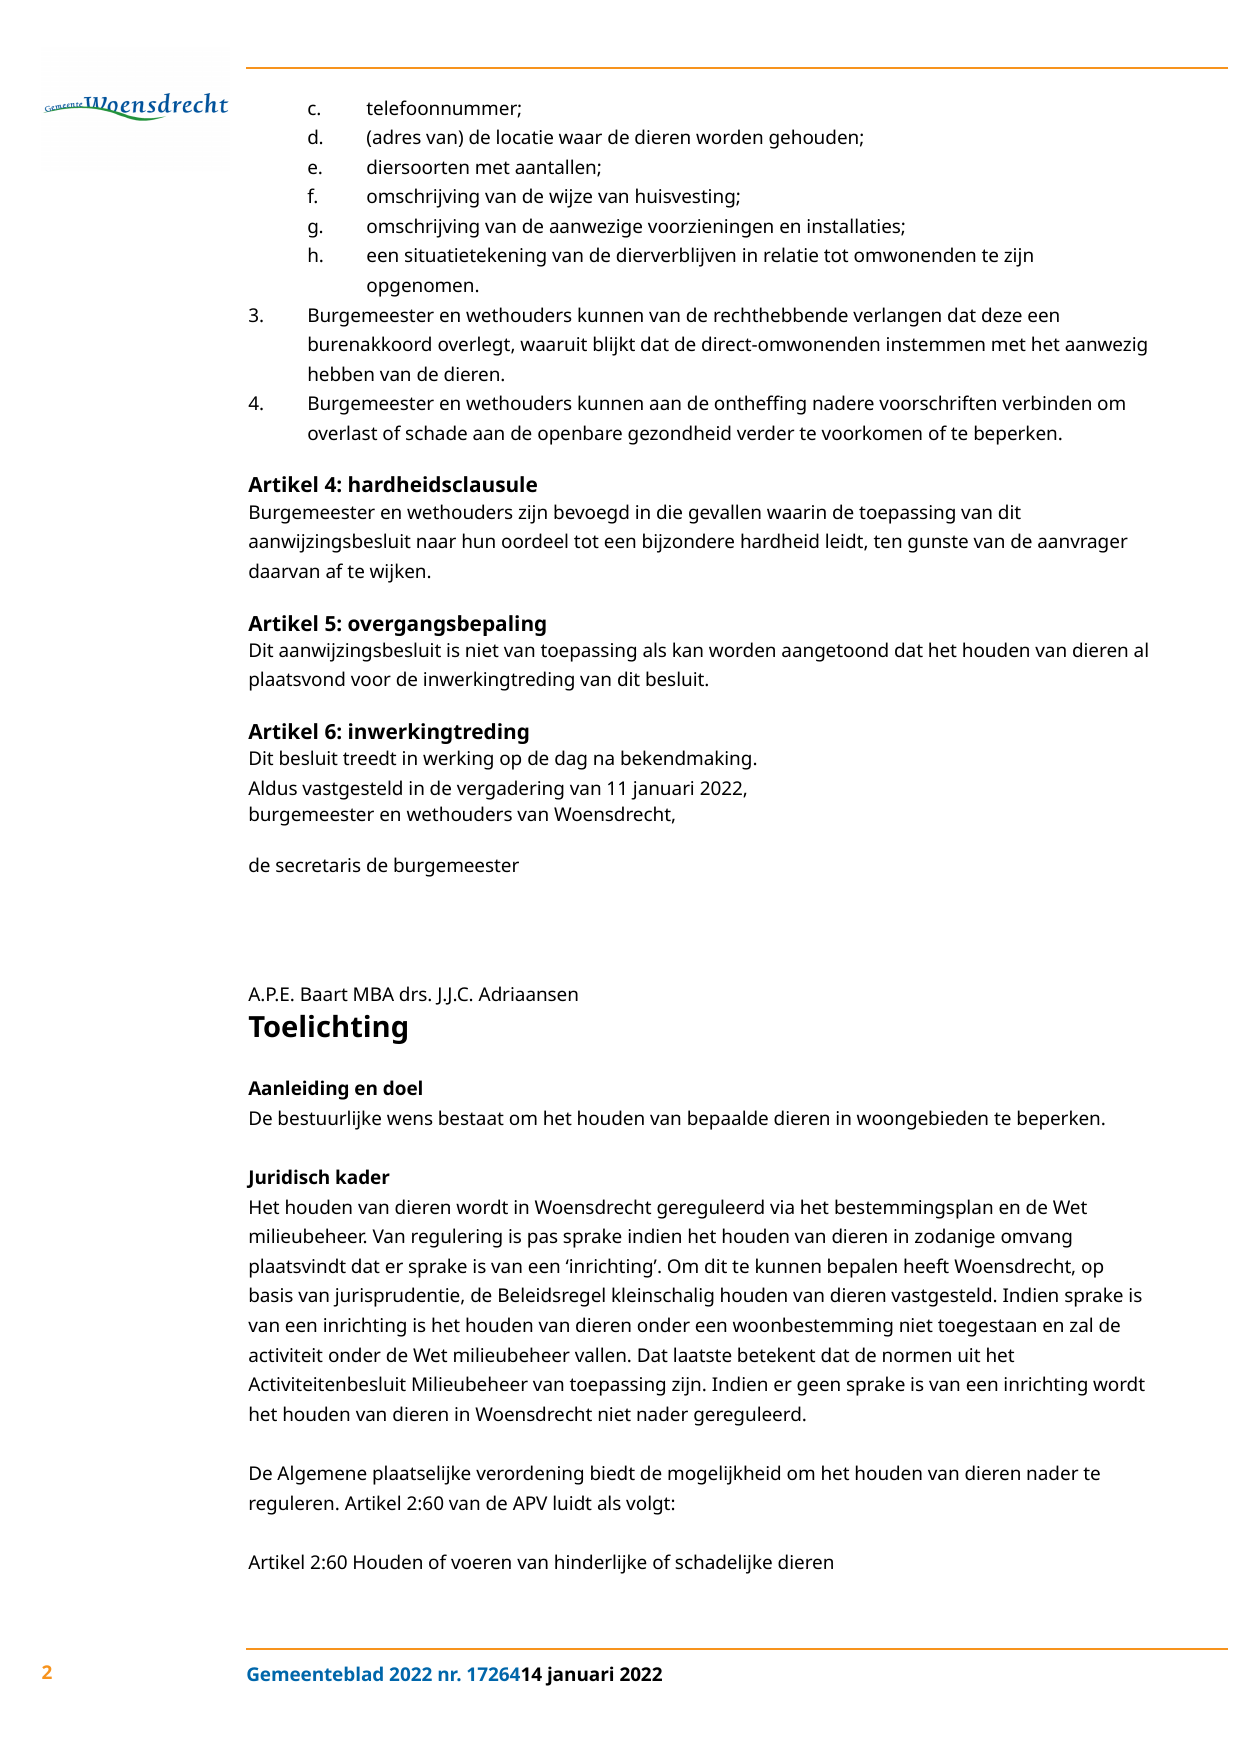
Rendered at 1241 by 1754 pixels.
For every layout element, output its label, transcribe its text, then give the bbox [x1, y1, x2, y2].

text Het houden van dieren wordt in Woensdrecht gereguleerd via het bestemmingsplan en de Wet milieubeheer. Van regulering is pas sprake indien het houden van dieren in zodanige omvang plaatsvindt dat er sprake is van een ‘inrichting’. Om dit te kunnen bepalen heeft Woensdrecht, op basis van jurisprudentie, de Beleidsregel kleinschalig houden van dieren vastgesteld. Indien sprake is van een inrichting is het houden van dieren onder een woonbestemming niet toegestaan en zal de activiteit onder de Wet milieubeheer vallen. Dat laatste betekent dat de normen uit het Activiteitenbesluit Milieubeheer van toepassing zijn. Indien er geen sprake is van een inrichting wordt het houden van dieren in Woensdrecht niet nader gereguleerd. [248, 1194, 1152, 1427]
list omschrijving van de aanwezige voorzieningen en installaties; [307, 213, 1152, 239]
text Juridisch kader [248, 1164, 1152, 1190]
text A.P.E. Baart MBA drs. J.J.C. Adriaansen [248, 981, 1152, 1007]
list telefoonnummer; [307, 95, 1152, 121]
text burgemeester en wethouders van Woensdrecht, [248, 801, 1152, 827]
text Aanleiding en doel [248, 1076, 1152, 1101]
text Burgemeester en wethouders zijn bevoegd in die gevallen waarin de toepassing van dit aanwijzingsbesluit naar hun oordeel tot een bijzondere hardheid leidt, ten gunste van de aanvrager daarvan af te wijken. [248, 499, 1152, 584]
list omschrijving van de wijze van huisvesting; [307, 183, 1152, 209]
list Burgemeester en wethouders kunnen van de rechthebbende verlangen dat deze een burenakkoord overlegt, waaruit blijkt dat de direct-omwonenden instemmen met het aanwezig hebben van de dieren. [248, 302, 1152, 387]
list een situatietekening van de dierverblijven in relatie tot omwonenden te zijn opgenomen. [307, 243, 1152, 298]
list (adres van) de locatie waar de dieren worden gehouden; [307, 124, 1152, 150]
text Aldus vastgesteld in de vergadering van 11 januari 2022, [248, 775, 1152, 801]
text Toelichting [248, 1007, 1152, 1046]
text de secretaris de burgemeester [248, 852, 1152, 878]
text Artikel 5: overgangsbepaling [248, 609, 1152, 637]
text Artikel 2:60 Houden of voeren van hinderlijke of schadelijke dieren [248, 1549, 1152, 1574]
text Dit aanwijzingsbesluit is niet van toepassing als kan worden aangetoond dat het houden van dieren al plaatsvond voor de inwerkingtreding van dit besluit. [248, 637, 1152, 692]
text De Algemene plaatselijke verordening biedt de mogelijkheid om het houden van dieren nader te reguleren. Artikel 2:60 van de APV luidt als volgt: [248, 1460, 1152, 1515]
text Artikel 6: inwerkingtreding [248, 717, 1152, 746]
text De bestuurlijke wens bestaat om het houden van bepaalde dieren in woongebieden te beperken. [248, 1105, 1152, 1131]
text Artikel 4: hardheidsclausule [248, 471, 1152, 499]
list diersoorten met aantallen; [307, 154, 1152, 180]
list Burgemeester en wethouders kunnen aan de ontheffing nadere voorschriften verbinden om overlast of schade aan de openbare gezondheid verder te voorkomen of te beperken. [248, 391, 1152, 446]
text Dit besluit treedt in werking op de dag na bekendmaking. [248, 746, 1152, 771]
picture [41, 47, 231, 172]
